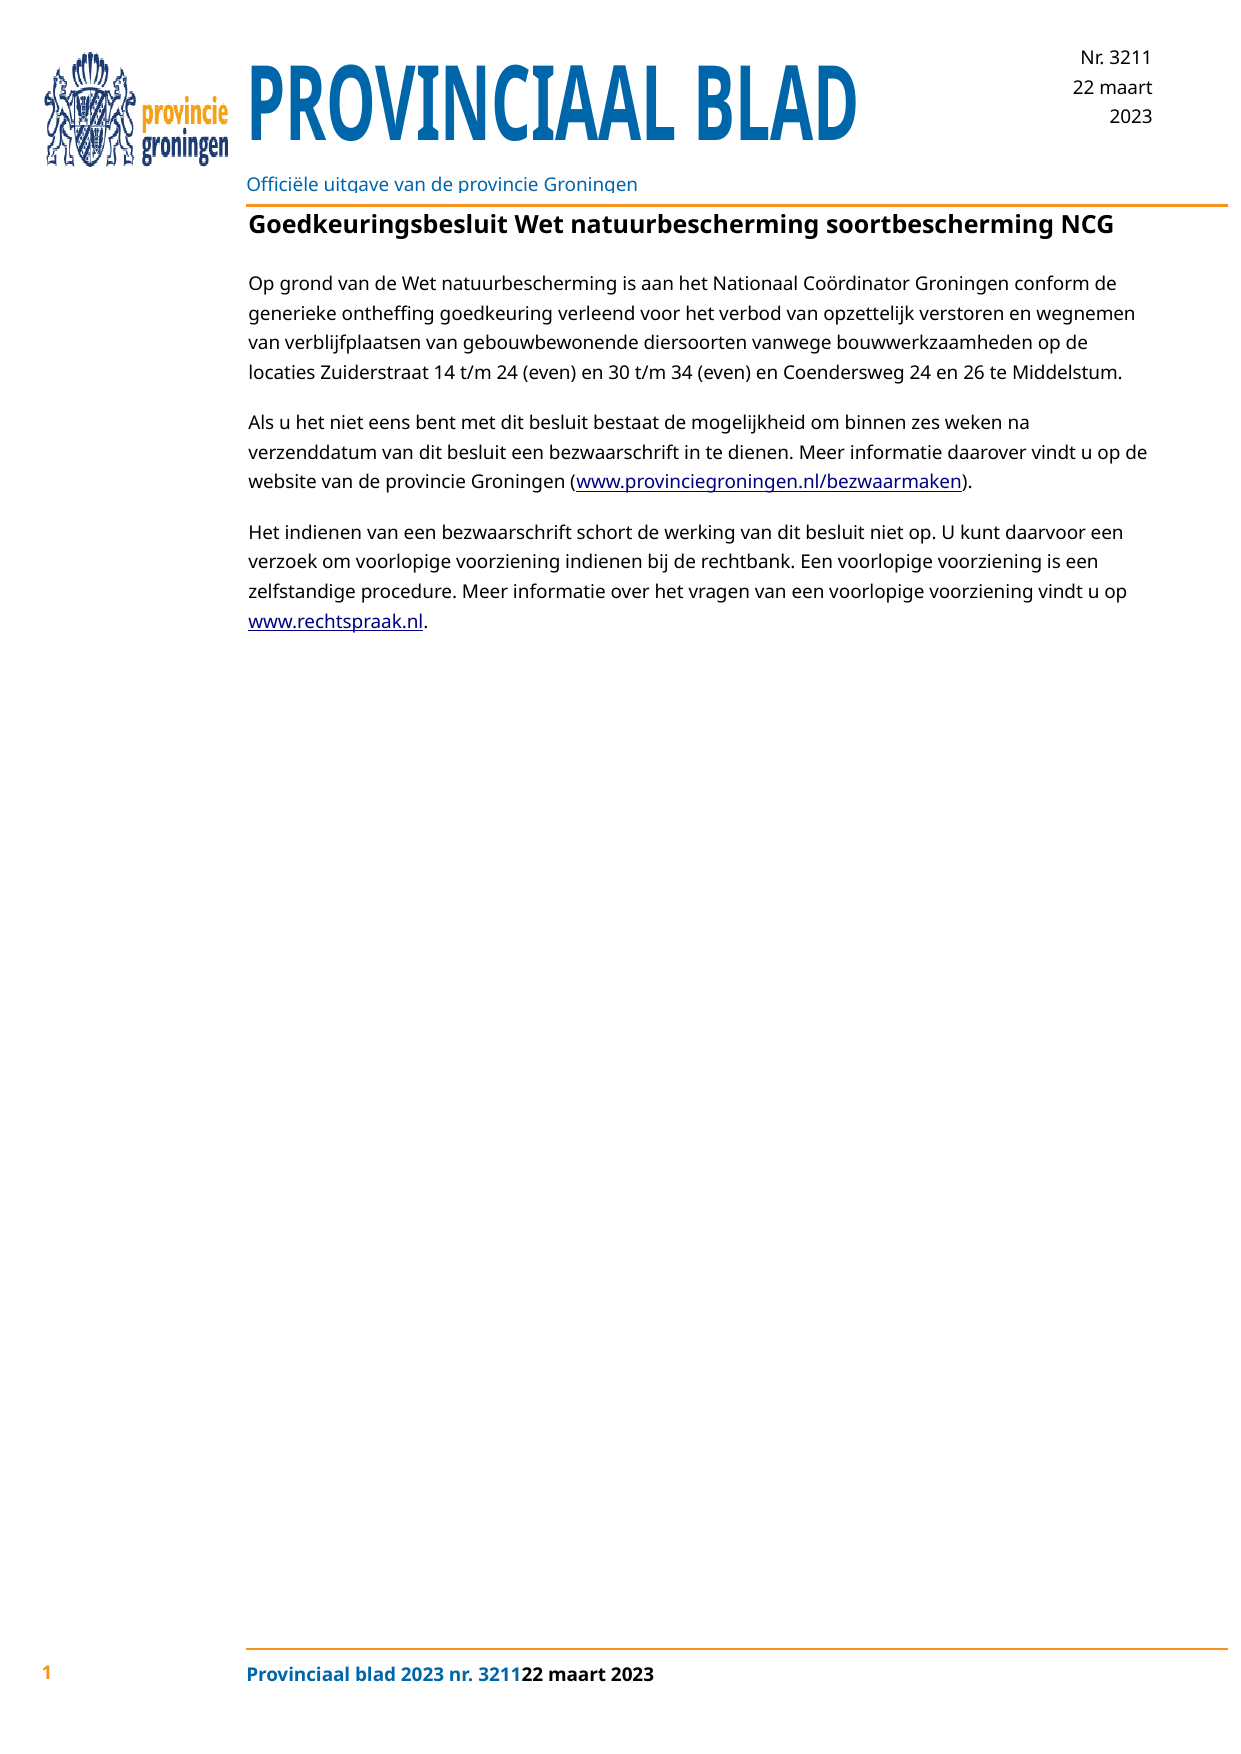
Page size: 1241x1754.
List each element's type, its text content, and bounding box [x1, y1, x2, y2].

text Goedkeuringsbesluit Wet natuurbescherming soortbescherming NCG [248, 207, 1152, 241]
picture [41, 47, 231, 172]
text Als u het niet eens bent met dit besluit bestaat de mogelijkheid om binnen zes weken na verzenddatum van dit besluit een bezwaarschrift in te dienen. Meer informatie daarover vindt u op de website van de provincie Groningen (www.provinciegroningen.nl/bezwaarmaken). [248, 409, 1152, 494]
text Het indienen van een bezwaarschrift schort de werking van dit besluit niet op. U kunt daarvoor een verzoek om voorlopige voorziening indienen bij de rechtbank. Een voorlopige voorziening is een zelfstandige procedure. Meer informatie over het vragen van een voorlopige voorziening vindt u op www.rechtspraak.nl. [248, 519, 1152, 633]
text Op grond van de Wet natuurbescherming is aan het Nationaal Coördinator Groningen conform de generieke ontheffing goedkeuring verleend voor het verbod van opzettelijk verstoren en wegnemen van verblijfplaatsen van gebouwbewonende diersoorten vanwege bouwwerkzaamheden op de locaties Zuiderstraat 14 t/m 24 (even) en 30 t/m 34 (even) en Coendersweg 24 en 26 te Middelstum. [248, 270, 1152, 385]
